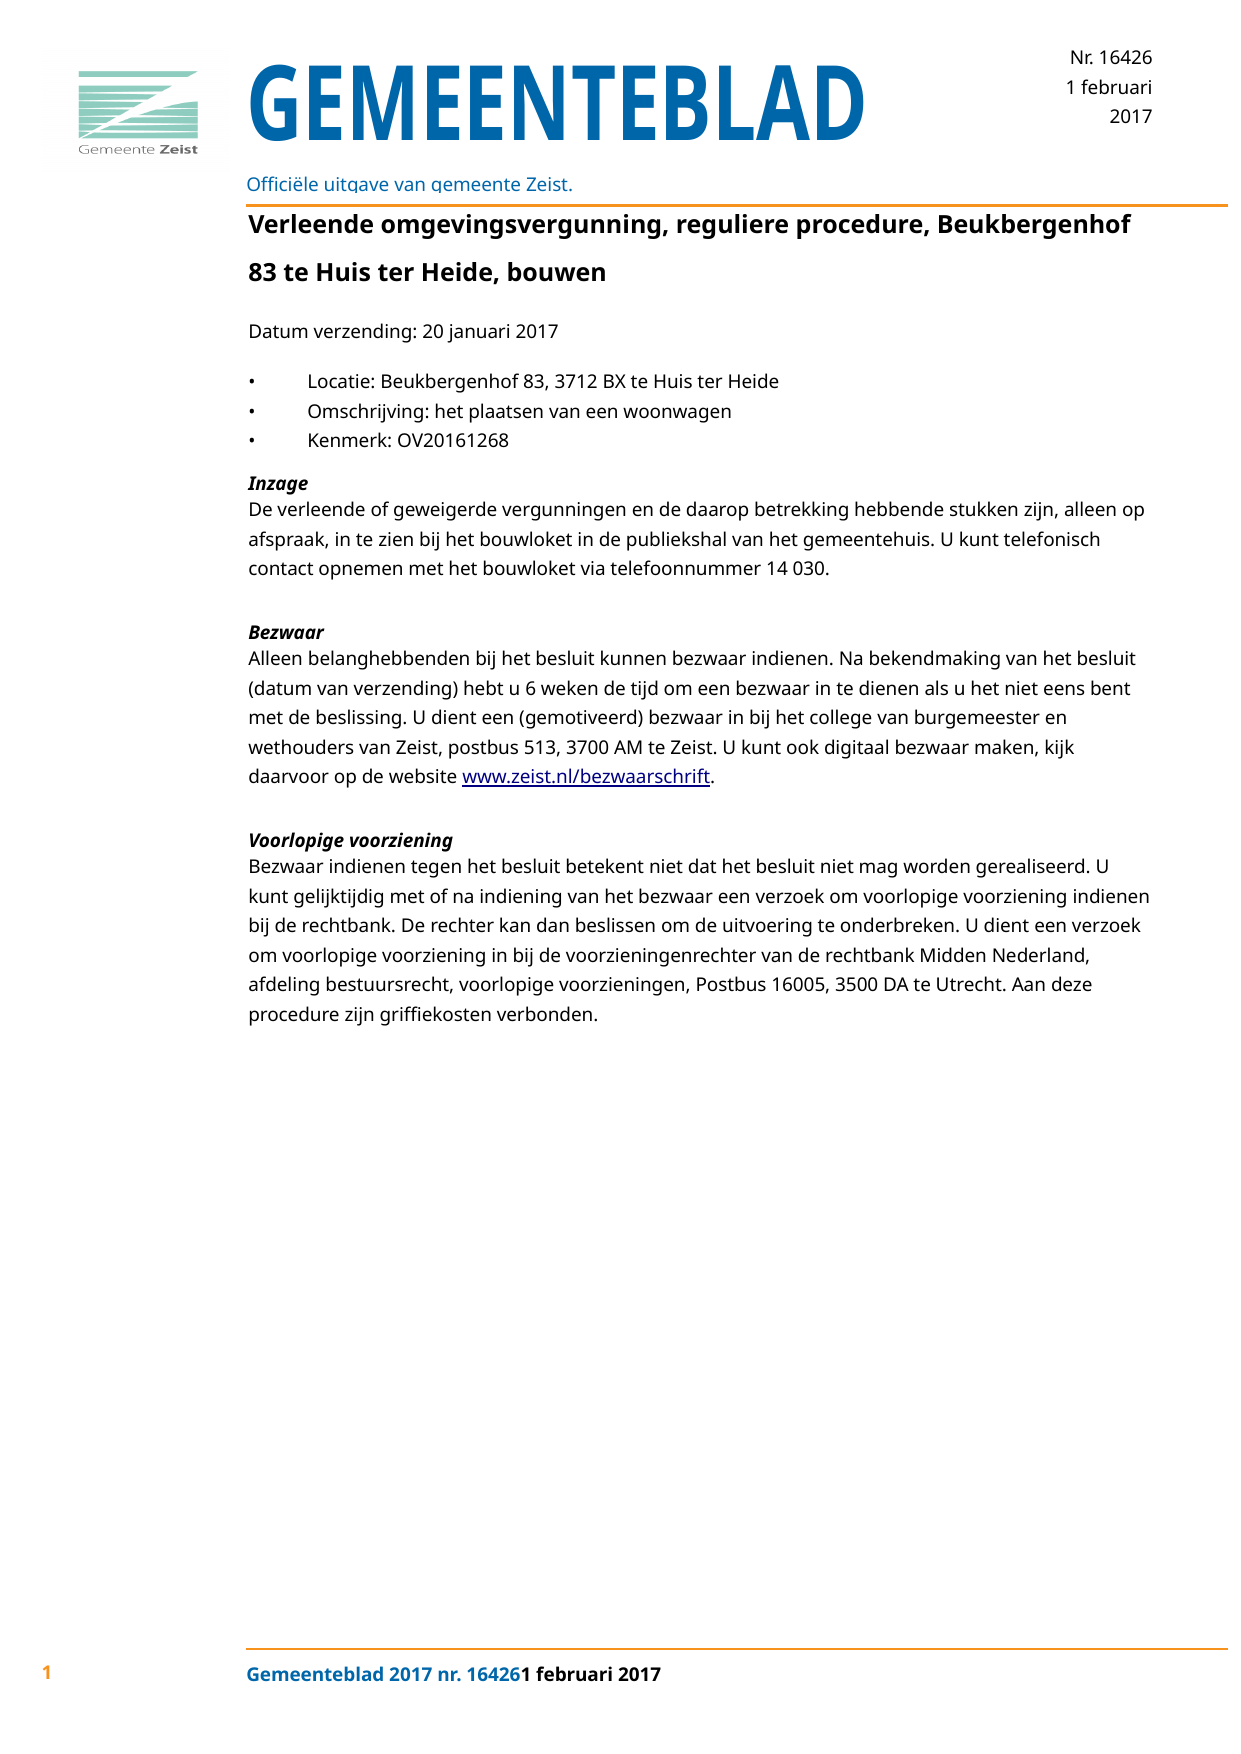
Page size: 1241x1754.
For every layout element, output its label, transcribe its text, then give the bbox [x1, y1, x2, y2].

list Locatie: Beukbergenhof 83, 3712 BX te Huis ter Heide [248, 368, 1152, 394]
text Voorlopige voorziening [248, 827, 1152, 853]
text Bezwaar indienen tegen het besluit betekent niet dat het besluit niet mag worden gerealiseerd. U kunt gelijktijdig met of na indiening van het bezwaar een verzoek om voorlopige voorziening indienen bij de rechtbank. De rechter kan dan beslissen om de uitvoering te onderbreken. U dient een verzoek om voorlopige voorziening in bij de voorzieningenrechter van de rechtbank Midden Nederland, afdeling bestuursrecht, voorlopige voorzieningen, Postbus 16005, 3500 DA te Utrecht. Aan deze procedure zijn griffiekosten verbonden. [248, 853, 1152, 1027]
text De verleende of geweigerde vergunningen en de daarop betrekking hebbende stukken zijn, alleen op afspraak, in te zien bij het bouwloket in de publiekshal van het gemeentehuis. U kunt telefonisch contact opnemen met het bouwloket via telefoonnummer 14 030. [248, 496, 1152, 581]
text Inzage [248, 471, 1152, 496]
list Kenmerk: OV20161268 [248, 427, 1152, 453]
picture [41, 47, 231, 172]
text Bezwaar [248, 619, 1152, 645]
list Omschrijving: het plaatsen van een woonwagen [248, 398, 1152, 424]
text Datum verzending: 20 januari 2017 [248, 318, 1152, 344]
text Verleende omgevingsvergunning, reguliere procedure, Beukbergenhof 83 te Huis ter Heide, bouwen [248, 207, 1152, 288]
text Alleen belanghebbenden bij het besluit kunnen bezwaar indienen. Na bekendmaking van het besluit (datum van verzending) hebt u 6 weken de tijd om een bezwaar in te dienen als u het niet eens bent met de beslissing. U dient een (gemotiveerd) bezwaar in bij het college van burgemeester en wethouders van Zeist, postbus 513, 3700 AM te Zeist. U kunt ook digitaal bezwaar maken, kijk daarvoor op de website www.zeist.nl/bezwaarschrift. [248, 645, 1152, 789]
